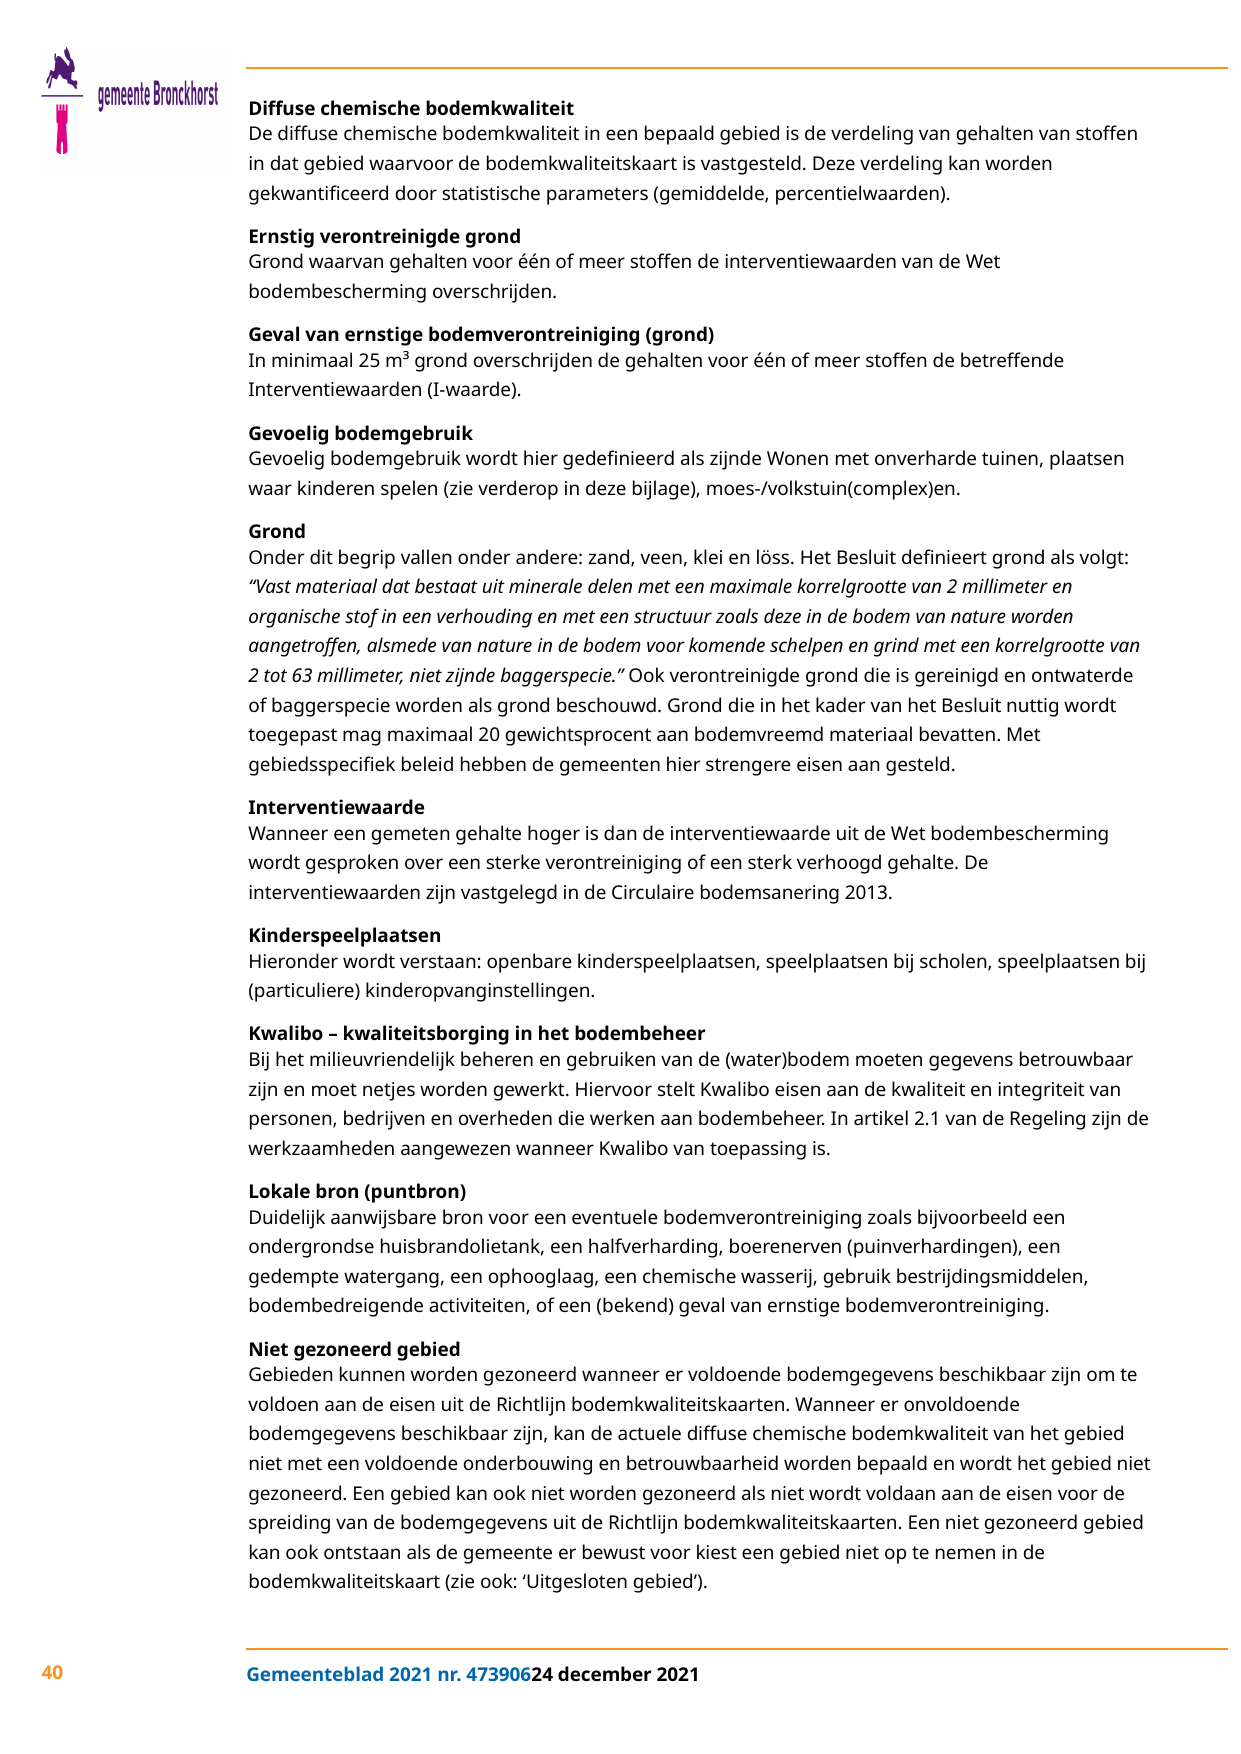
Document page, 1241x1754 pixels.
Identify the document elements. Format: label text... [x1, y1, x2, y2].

picture [41, 47, 231, 172]
text Kinderspeelplaatsen [248, 922, 1152, 948]
text Lokale bron (puntbron) [248, 1178, 1152, 1204]
text Hieronder wordt verstaan: openbare kinderspeelplaatsen, speelplaatsen bij scholen, speelplaatsen bij (particuliere) kinderopvanginstellingen. [248, 948, 1152, 1003]
text De diffuse chemische bodemkwaliteit in een bepaald gebied is de verdeling van gehalten van stoffen in dat gebied waarvoor de bodemkwaliteitskaart is vastgesteld. Deze verdeling kan worden gekwantificeerd door statistische parameters (gemiddelde, percentielwaarden). [248, 121, 1152, 205]
text Kwalibo – kwaliteitsborging in het bodembeheer [248, 1021, 1152, 1046]
text Ernstig verontreinigde grond [248, 223, 1152, 248]
text Wanneer een gemeten gehalte hoger is dan de interventiewaarde uit de Wet bodembescherming wordt gesproken over een sterke verontreiniging of een sterk verhoogd gehalte. De interventiewaarden zijn vastgelegd in de Circulaire bodemsanering 2013. [248, 820, 1152, 905]
text Geval van ernstige bodemverontreiniging (grond) [248, 321, 1152, 347]
text Interventiewaarde [248, 794, 1152, 820]
text Onder dit begrip vallen onder andere: zand, veen, klei en löss. Het Besluit definieert grond als volgt: “Vast materiaal dat bestaat uit minerale delen met een maximale korrelgrootte van 2 millimeter en organische stof in een verhouding en met een structuur zoals deze in de bodem van nature worden aangetroffen, alsmede van nature in de bodem voor komende schelpen en grind met een korrelgrootte van 2 tot 63 millimeter, niet zijnde baggerspecie.” Ook verontreinigde grond die is gereinigd en ontwaterde of baggerspecie worden als grond beschouwd. Grond die in het kader van het Besluit nuttig wordt toegepast mag maximaal 20 gewichtsprocent aan bodemvreemd materiaal bevatten. Met gebiedsspecifiek beleid hebben de gemeenten hier strengere eisen aan gesteld. [248, 544, 1152, 777]
text Gebieden kunnen worden gezoneerd wanneer er voldoende bodemgegevens beschikbaar zijn om te voldoen aan de eisen uit de Richtlijn bodemkwaliteitskaarten. Wanneer er onvoldoende bodemgegevens beschikbaar zijn, kan de actuele diffuse chemische bodemkwaliteit van het gebied niet met een voldoende onderbouwing en betrouwbaarheid worden bepaald en wordt het gebied niet gezoneerd. Een gebied kan ook niet worden gezoneerd als niet wordt voldaan aan de eisen voor de spreiding van de bodemgegevens uit de Richtlijn bodemkwaliteitskaarten. Een niet gezoneerd gebied kan ook ontstaan als de gemeente er bewust voor kiest een gebied niet op te nemen in de bodemkwaliteitskaart (zie ook: ‘Uitgesloten gebied’). [248, 1361, 1152, 1594]
text Grond waarvan gehalten voor één of meer stoffen de interventiewaarden van de Wet bodembescherming overschrijden. [248, 248, 1152, 304]
text In minimaal 25 m³ grond overschrijden de gehalten voor één of meer stoffen de betreffende Interventiewaarden (I-waarde). [248, 347, 1152, 402]
text Grond [248, 518, 1152, 544]
text Gevoelig bodemgebruik wordt hier gedefinieerd als zijnde Wonen met onverharde tuinen, plaatsen waar kinderen spelen (zie verderop in deze bijlage), moes-/volkstuin(complex)en. [248, 445, 1152, 501]
text Niet gezoneerd gebied [248, 1336, 1152, 1361]
text Diffuse chemische bodemkwaliteit [248, 95, 1152, 121]
text Duidelijk aanwijsbare bron voor een eventuele bodemverontreiniging zoals bijvoorbeeld een ondergrondse huisbrandolietank, een halfverharding, boerenerven (puinverhardingen), een gedempte watergang, een ophooglaag, een chemische wasserij, gebruik bestrijdingsmiddelen, bodembedreigende activiteiten, of een (bekend) geval van ernstige bodemverontreiniging. [248, 1204, 1152, 1318]
text Bij het milieuvriendelijk beheren en gebruiken van de (water)bodem moeten gegevens betrouwbaar zijn en moet netjes worden gewerkt. Hiervoor stelt Kwalibo eisen aan de kwaliteit en integriteit van personen, bedrijven en overheden die werken aan bodembeheer. In artikel 2.1 van de Regeling zijn de werkzaamheden aangewezen wanneer Kwalibo van toepassing is. [248, 1046, 1152, 1161]
text Gevoelig bodemgebruik [248, 420, 1152, 445]
